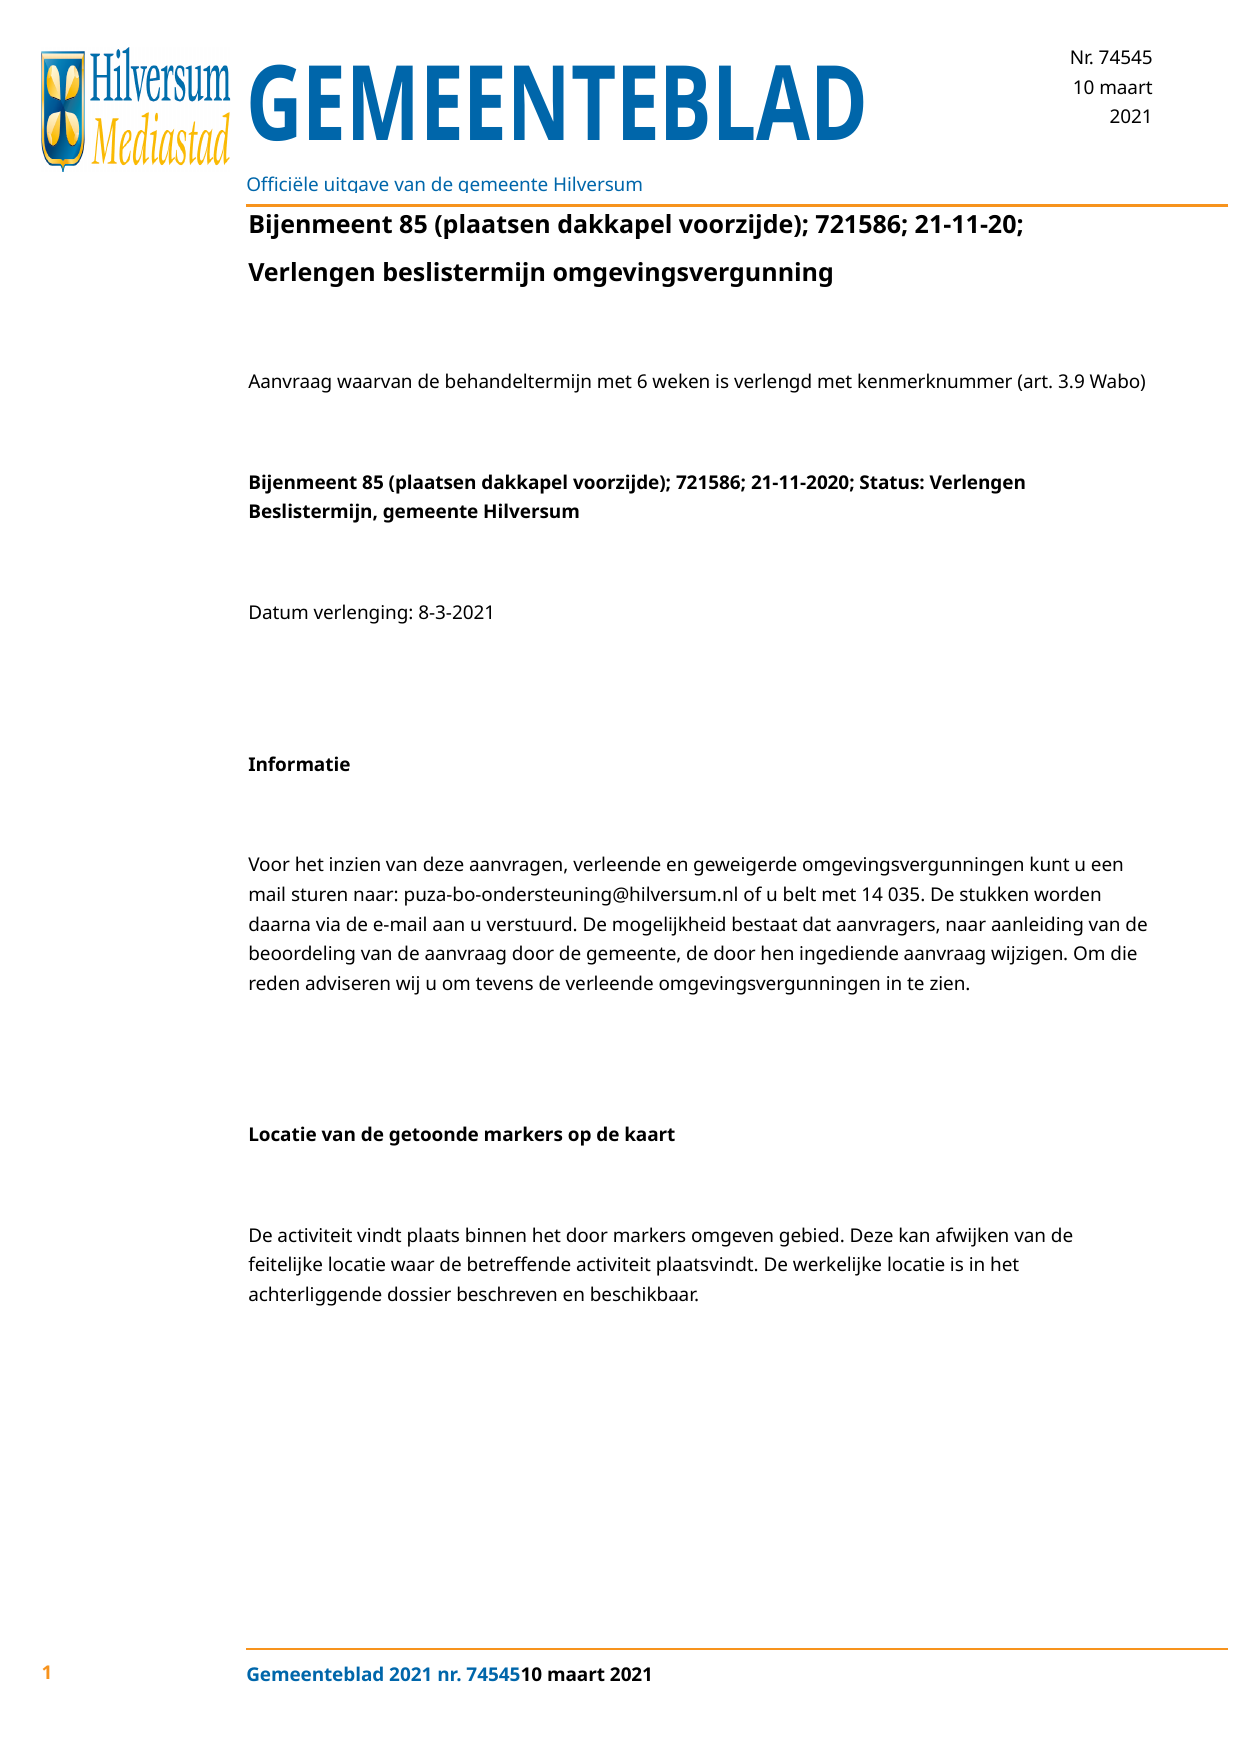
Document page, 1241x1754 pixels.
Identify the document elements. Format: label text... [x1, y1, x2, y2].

text Datum verlenging: 8-3-2021 [248, 599, 1152, 625]
picture [41, 47, 231, 172]
text Aanvraag waarvan de behandeltermijn met 6 weken is verlengd met kenmerknummer (art. 3.9 Wabo) [248, 368, 1152, 394]
text De activiteit vindt plaats binnen het door markers omgeven gebied. Deze kan afwijken van de feitelijke locatie waar de betreffende activiteit plaatsvindt. De werkelijke locatie is in het achterliggende dossier beschreven en beschikbaar. [248, 1222, 1152, 1307]
text Voor het inzien van deze aanvragen, verleende en geweigerde omgevingsvergunningen kunt u een mail sturen naar: puza-bo-ondersteuning@hilversum.nl of u belt met 14 035. De stukken worden daarna via de e-mail aan u verstuurd. De mogelijkheid bestaat dat aanvragers, naar aanleiding van de beoordeling van de aanvraag door de gemeente, de door hen ingediende aanvraag wijzigen. Om die reden adviseren wij u om tevens de verleende omgevingsvergunningen in te zien. [248, 852, 1152, 996]
text Locatie van de getoonde markers op de kaart [248, 1121, 1152, 1147]
text Bijenmeent 85 (plaatsen dakkapel voorzijde); 721586; 21-11-2020; Status: Verlengen Beslistermijn, gemeente Hilversum [248, 469, 1152, 524]
text Bijenmeent 85 (plaatsen dakkapel voorzijde); 721586; 21-11-20; Verlengen beslistermijn omgevingsvergunning [248, 207, 1152, 288]
text Informatie [248, 751, 1152, 777]
